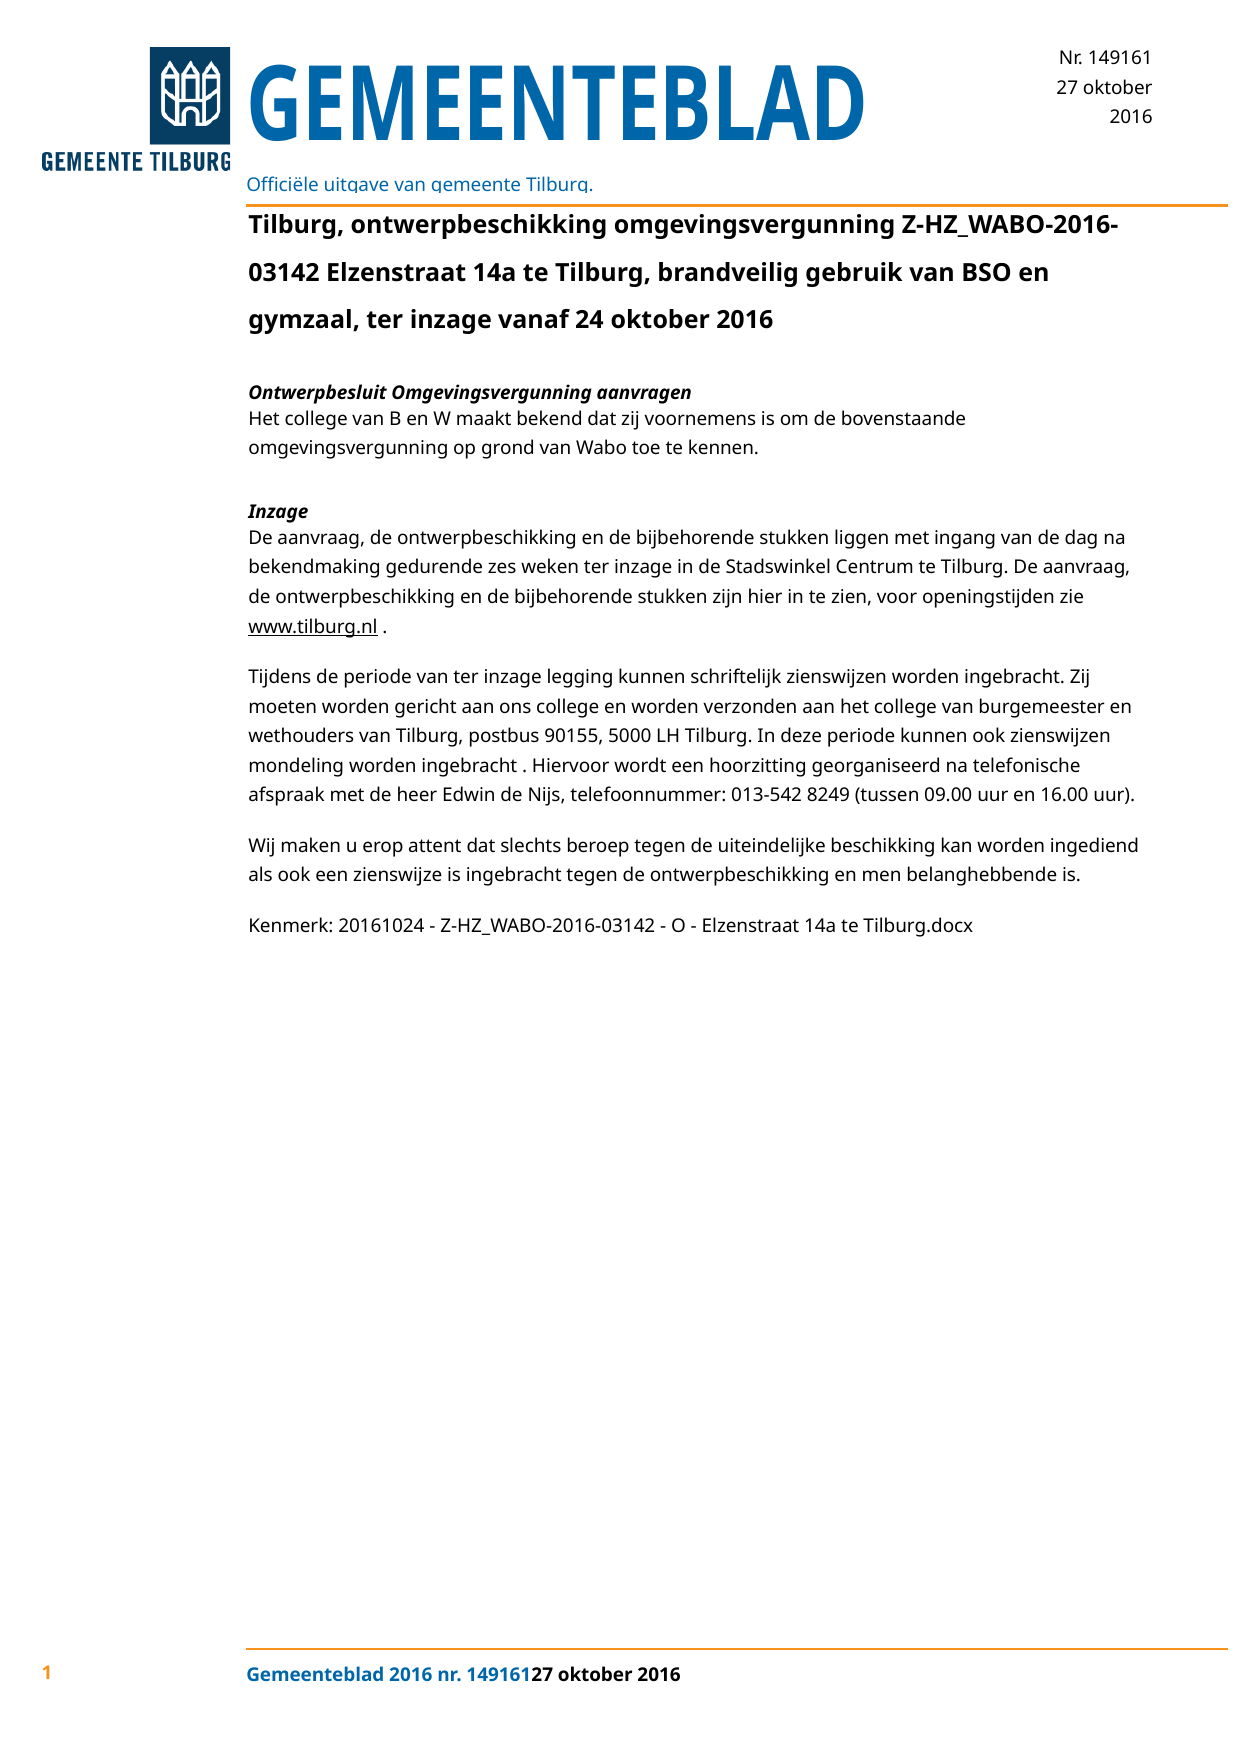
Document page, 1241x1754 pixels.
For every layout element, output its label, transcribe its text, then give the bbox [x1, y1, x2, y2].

text Het college van B en W maakt bekend dat zij voornemens is om de bovenstaande omgevingsvergunning op grond van Wabo toe te kennen. [248, 405, 1152, 460]
text Tijdens de periode van ter inzage legging kunnen schriftelijk zienswijzen worden ingebracht. Zij moeten worden gericht aan ons college en worden verzonden aan het college van burgemeester en wethouders van Tilburg, postbus 90155, 5000 LH Tilburg. In deze periode kunnen ook zienswijzen mondeling worden ingebracht . Hiervoor wordt een hoorzitting georganiseerd na telefonische afspraak met de heer Edwin de Nijs, telefoonnummer: 013-542 8249 (tussen 09.00 uur en 16.00 uur). [248, 663, 1152, 807]
text De aanvraag, de ontwerpbeschikking en de bijbehorende stukken liggen met ingang van de dag na bekendmaking gedurende zes weken ter inzage in de Stadswinkel Centrum te Tilburg. De aanvraag, de ontwerpbeschikking en de bijbehorende stukken zijn hier in te zien, voor openingstijden zie www.tilburg.nl . [248, 524, 1152, 638]
text Tilburg, ontwerpbeschikking omgevingsvergunning Z-HZ_WABO-2016-03142 Elzenstraat 14a te Tilburg, brandveilig gebruik van BSO en gymzaal, ter inzage vanaf 24 oktober 2016 [248, 207, 1152, 336]
text Wij maken u erop attent dat slechts beroep tegen de uiteindelijke beschikking kan worden ingediend als ook een zienswijze is ingebracht tegen de ontwerpbeschikking en men belanghebbende is. [248, 832, 1152, 887]
text Kenmerk: 20161024 - Z-HZ_WABO-2016-03142 - O - Elzenstraat 14a te Tilburg.docx [248, 912, 1152, 938]
text Ontwerpbesluit Omgevingsvergunning aanvragen [248, 379, 1152, 405]
text Inzage [248, 498, 1152, 524]
picture [41, 47, 231, 172]
